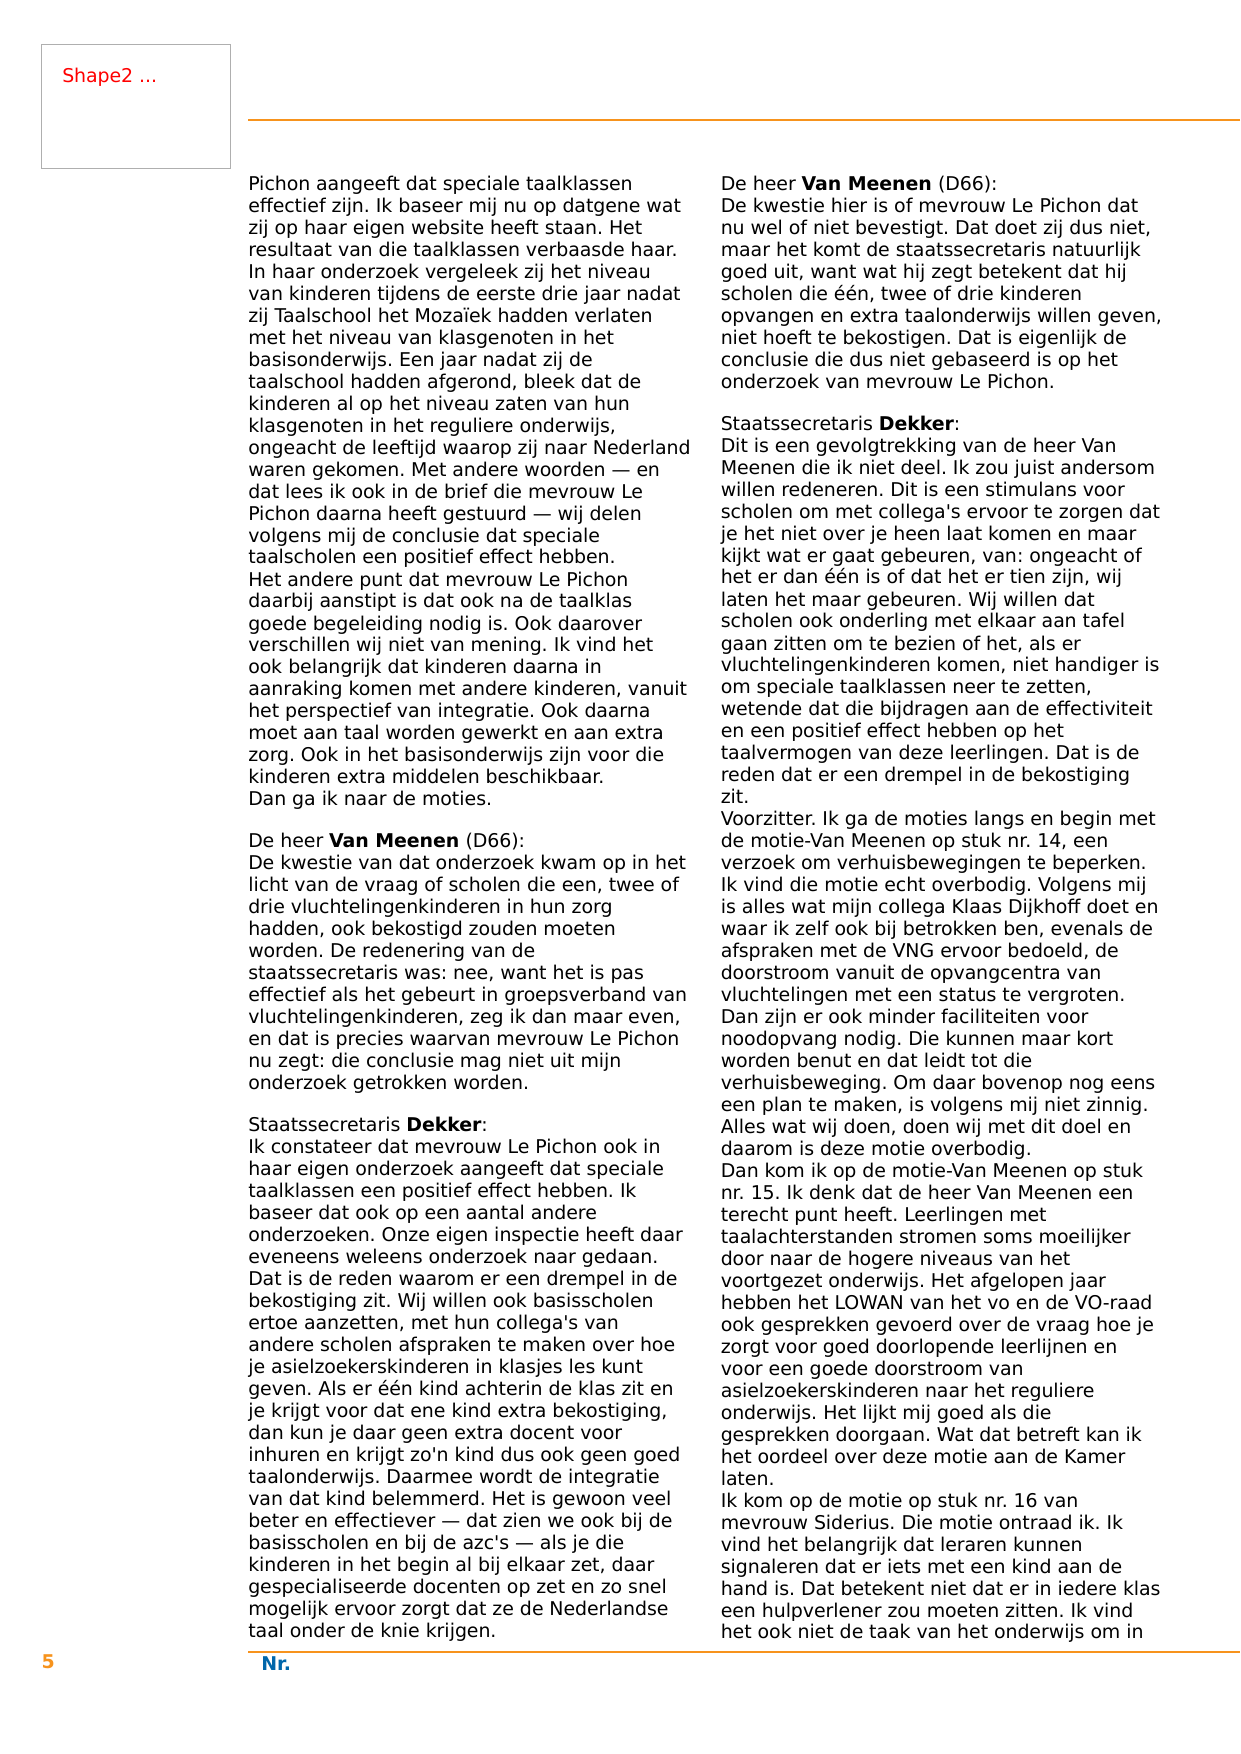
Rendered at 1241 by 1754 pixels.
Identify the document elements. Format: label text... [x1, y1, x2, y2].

text De heer Van Meenen (D66): [248, 830, 691, 852]
text Voorzitter. Ik ga de moties langs en begin met de motie-Van Meenen op stuk nr. 14, een verzoek om verhuisbewegingen te beperken. Ik vind die motie echt overbodig. Volgens mij is alles wat mijn collega Klaas Dijkhoff doet en waar ik zelf ook bij betrokken ben, evenals de afspraken met de VNG ervoor bedoeld, de doorstroom vanuit de opvangcentra van vluchtelingen met een status te vergroten. Dan zijn er ook minder faciliteiten voor noodopvang nodig. Die kunnen maar kort worden benut en dat leidt tot die verhuisbeweging. Om daar bovenop nog eens een plan te maken, is volgens mij niet zinnig. Alles wat wij doen, doen wij met dit doel en daarom is deze motie overbodig. [721, 808, 1163, 1160]
text Staatssecretaris Dekker: [721, 413, 1163, 434]
text De kwestie hier is of mevrouw Le Pichon dat nu wel of niet bevestigt. Dat doet zij dus niet, maar het komt de staatssecretaris natuurlijk goed uit, want wat hij zegt betekent dat hij scholen die één, twee of drie kinderen opvangen en extra taalonderwijs willen geven, niet hoeft te bekostigen. Dat is eigenlijk de conclusie die dus niet gebaseerd is op het onderzoek van mevrouw Le Pichon. [721, 195, 1163, 393]
text Dit is een gevolgtrekking van de heer Van Meenen die ik niet deel. Ik zou juist andersom willen redeneren. Dit is een stimulans voor scholen om met collega's ervoor te zorgen dat je het niet over je heen laat komen en maar kijkt wat er gaat gebeuren, van: ongeacht of het er dan één is of dat het er tien zijn, wij laten het maar gebeuren. Wij willen dat scholen ook onderling met elkaar aan tafel gaan zitten om te bezien of het, als er vluchtelingenkinderen komen, niet handiger is om speciale taalklassen neer te zetten, wetende dat die bijdragen aan de effectiviteit en een positief effect hebben op het taalvermogen van deze leerlingen. Dat is de reden dat er een drempel in de bekostiging zit. [721, 434, 1163, 808]
text Dan ga ik naar de moties. [248, 788, 691, 810]
text Dan kom ik op de motie-Van Meenen op stuk nr. 15. Ik denk dat de heer Van Meenen een terecht punt heeft. Leerlingen met taalachterstanden stromen soms moeilijker door naar de hogere niveaus van het voortgezet onderwijs. Het afgelopen jaar hebben het LOWAN van het vo en de VO-raad ook gesprekken gevoerd over de vraag hoe je zorgt voor goed doorlopende leerlijnen en voor een goede doorstroom van asielzoekerskinderen naar het reguliere onderwijs. Het lijkt mij goed als die gesprekken doorgaan. Wat dat betreft kan ik het oordeel over deze motie aan de Kamer laten. [721, 1160, 1163, 1489]
text De kwestie van dat onderzoek kwam op in het licht van de vraag of scholen die een, twee of drie vluchtelingenkinderen in hun zorg hadden, ook bekostigd zouden moeten worden. De redenering van de staatssecretaris was: nee, want het is pas effectief als het gebeurt in groepsverband van vluchtelingenkinderen, zeg ik dan maar even, en dat is precies waarvan mevrouw Le Pichon nu zegt: die conclusie mag niet uit mijn onderzoek getrokken worden. [248, 852, 691, 1094]
text Het andere punt dat mevrouw Le Pichon daarbij aanstipt is dat ook na de taalklas goede begeleiding nodig is. Ook daarover verschillen wij niet van mening. Ik vind het ook belangrijk dat kinderen daarna in aanraking komen met andere kinderen, vanuit het perspectief van integratie. Ook daarna moet aan taal worden gewerkt en aan extra zorg. Ook in het basisonderwijs zijn voor die kinderen extra middelen beschikbaar. [248, 568, 691, 788]
text Ik kom op de motie op stuk nr. 16 van mevrouw Siderius. Die motie ontraad ik. Ik vind het belangrijk dat leraren kunnen signaleren dat er iets met een kind aan de hand is. Dat betekent niet dat er in iedere klas een hulpverlener zou moeten zitten. Ik vind het ook niet de taak van het onderwijs om in [721, 1489, 1163, 1643]
text Staatssecretaris Dekker: [248, 1114, 691, 1136]
text Pichon aangeeft dat speciale taalklassen effectief zijn. Ik baseer mij nu op datgene wat zij op haar eigen website heeft staan. Het resultaat van die taalklassen verbaasde haar. In haar onderzoek vergeleek zij het niveau van kinderen tijdens de eerste drie jaar nadat zij Taalschool het Mozaïek hadden verlaten met het niveau van klasgenoten in het basisonderwijs. Een jaar nadat zij de taalschool hadden afgerond, bleek dat de kinderen al op het niveau zaten van hun klasgenoten in het reguliere onderwijs, ongeacht de leeftijd waarop zij naar Nederland waren gekomen. Met andere woorden — en dat lees ik ook in de brief die mevrouw Le Pichon daarna heeft gestuurd — wij delen volgens mij de conclusie dat speciale taalscholen een positief effect hebben. [248, 173, 691, 568]
text De heer Van Meenen (D66): [721, 173, 1163, 195]
text Ik constateer dat mevrouw Le Pichon ook in haar eigen onderzoek aangeeft dat speciale taalklassen een positief effect hebben. Ik baseer dat ook op een aantal andere onderzoeken. Onze eigen inspectie heeft daar eveneens weleens onderzoek naar gedaan. Dat is de reden waarom er een drempel in de bekostiging zit. Wij willen ook basisscholen ertoe aanzetten, met hun collega's van andere scholen afspraken te maken over hoe je asielzoekerskinderen in klasjes les kunt geven. Als er één kind achterin de klas zit en je krijgt voor dat ene kind extra bekostiging, dan kun je daar geen extra docent voor inhuren en krijgt zo'n kind dus ook geen goed taalonderwijs. Daarmee wordt de integratie van dat kind belemmerd. Het is gewoon veel beter en effectiever — dat zien we ook bij de basisscholen en bij de azc's — als je die kinderen in het begin al bij elkaar zet, daar gespecialiseerde docenten op zet en zo snel mogelijk ervoor zorgt dat ze de Nederlandse taal onder de knie krijgen. [248, 1136, 691, 1641]
